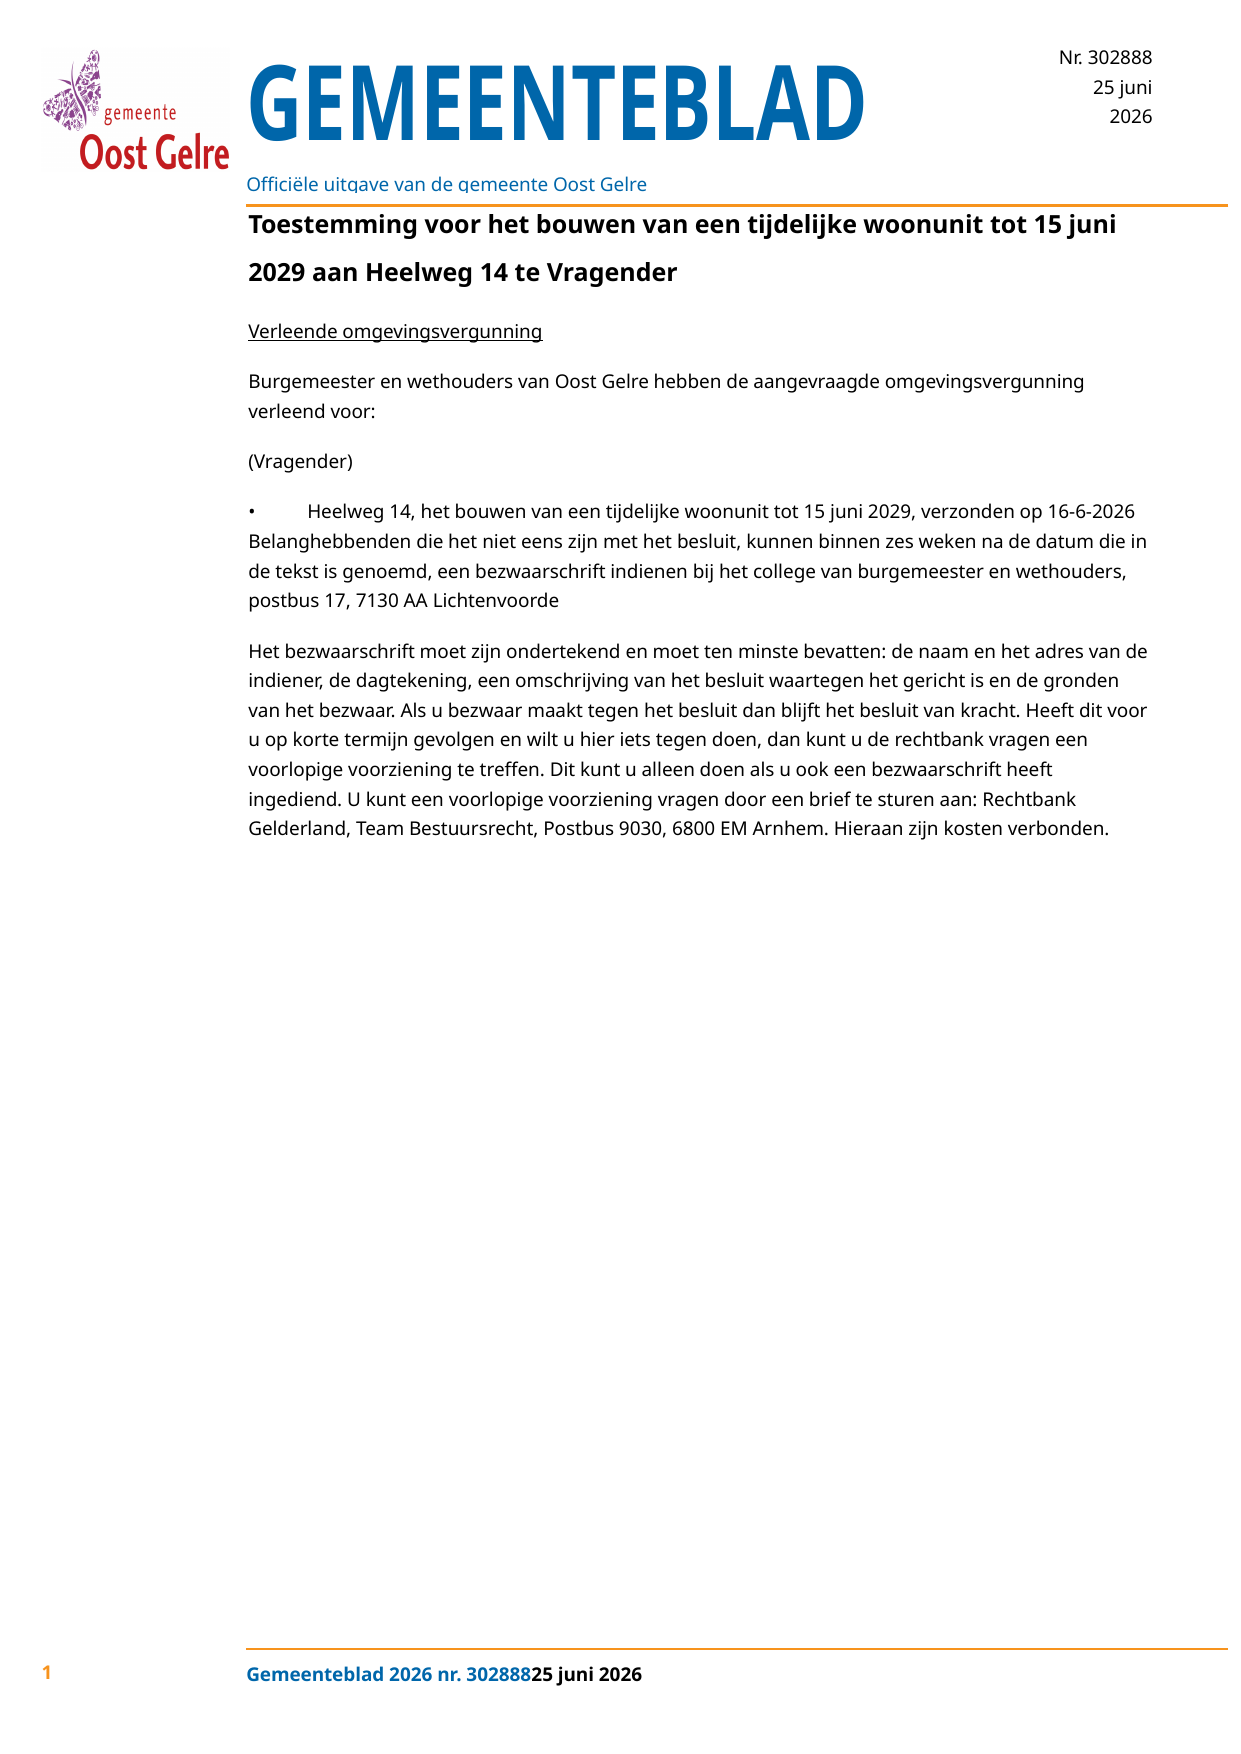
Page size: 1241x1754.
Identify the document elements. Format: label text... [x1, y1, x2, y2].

text Verleende omgevingsvergunning [248, 318, 1152, 344]
picture [41, 47, 231, 172]
list Heelweg 14, het bouwen van een tijdelijke woonunit tot 15 juni 2029, verzonden op 16-6-2026 [248, 499, 1152, 524]
text Toestemming voor het bouwen van een tijdelijke woonunit tot 15 juni 2029 aan Heelweg 14 te Vragender [248, 207, 1152, 288]
text Het bezwaarschrift moet zijn ondertekend en moet ten minste bevatten: de naam en het adres van de indiener, de dagtekening, een omschrijving van het besluit waartegen het gericht is en de gronden van het bezwaar. Als u bezwaar maakt tegen het besluit dan blijft het besluit van kracht. Heeft dit voor u op korte termijn gevolgen en wilt u hier iets tegen doen, dan kunt u de rechtbank vragen een voorlopige voorziening te treffen. Dit kunt u alleen doen als u ook een bezwaarschrift heeft ingediend. U kunt een voorlopige voorziening vragen door een brief te sturen aan: Rechtbank Gelderland, Team Bestuursrecht, Postbus 9030, 6800 EM Arnhem. Hieraan zijn kosten verbonden. [248, 638, 1152, 841]
text Belanghebbenden die het niet eens zijn met het besluit, kunnen binnen zes weken na de datum die in de tekst is genoemd, een bezwaarschrift indienen bij het college van burgemeester en wethouders, postbus 17, 7130 AA Lichtenvoorde [248, 528, 1152, 613]
text (Vragender) [248, 448, 1152, 474]
text Burgemeester en wethouders van Oost Gelre hebben de aangevraagde omgevingsvergunning verleend voor: [248, 368, 1152, 424]
